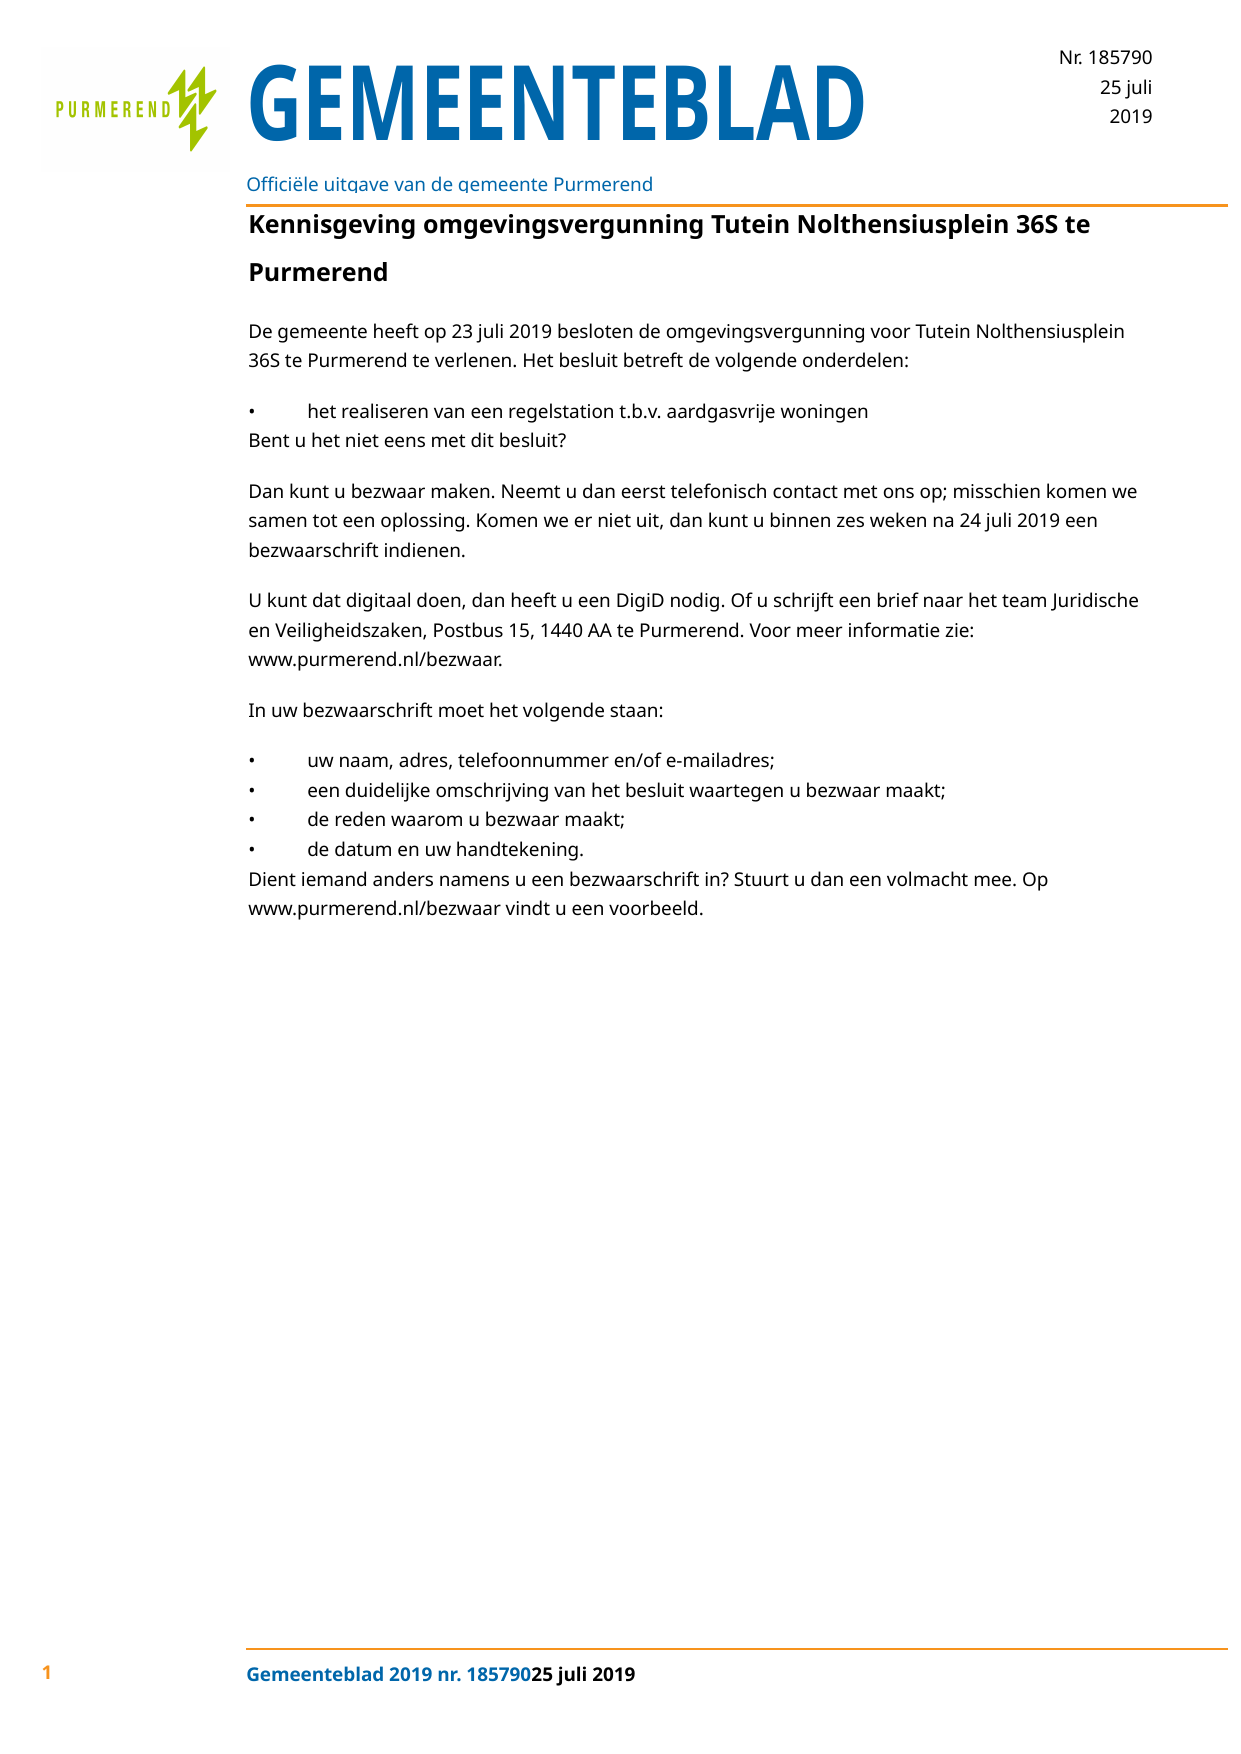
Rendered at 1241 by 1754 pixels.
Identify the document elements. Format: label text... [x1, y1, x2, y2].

list de reden waarom u bezwaar maakt; [248, 807, 1152, 832]
picture [41, 47, 231, 172]
text Bent u het niet eens met dit besluit? [248, 427, 1152, 453]
list het realiseren van een regelstation t.b.v. aardgasvrije woningen [248, 398, 1152, 424]
text In uw bezwaarschrift moet het volgende staan: [248, 697, 1152, 723]
text Kennisgeving omgevingsvergunning Tutein Nolthensiusplein 36S te Purmerend [248, 207, 1152, 288]
text Dan kunt u bezwaar maken. Neemt u dan eerst telefonisch contact met ons op; misschien komen we samen tot een oplossing. Komen we er niet uit, dan kunt u binnen zes weken na 24 juli 2019 een bezwaarschrift indienen. [248, 478, 1152, 563]
text U kunt dat digitaal doen, dan heeft u een DigiD nodig. Of u schrijft een brief naar het team Juridische en Veiligheidszaken, Postbus 15, 1440 AA te Purmerend. Voor meer informatie zie: www.purmerend.nl/bezwaar. [248, 587, 1152, 672]
text De gemeente heeft op 23 juli 2019 besloten de omgevingsvergunning voor Tutein Nolthensiusplein 36S te Purmerend te verlenen. Het besluit betreft de volgende onderdelen: [248, 318, 1152, 373]
list de datum en uw handtekening. [248, 836, 1152, 862]
list een duidelijke omschrijving van het besluit waartegen u bezwaar maakt; [248, 777, 1152, 803]
list uw naam, adres, telefoonnummer en/of e-mailadres; [248, 747, 1152, 773]
text Dient iemand anders namens u een bezwaarschrift in? Stuurt u dan een volmacht mee. Op www.purmerend.nl/bezwaar vindt u een voorbeeld. [248, 866, 1152, 921]
